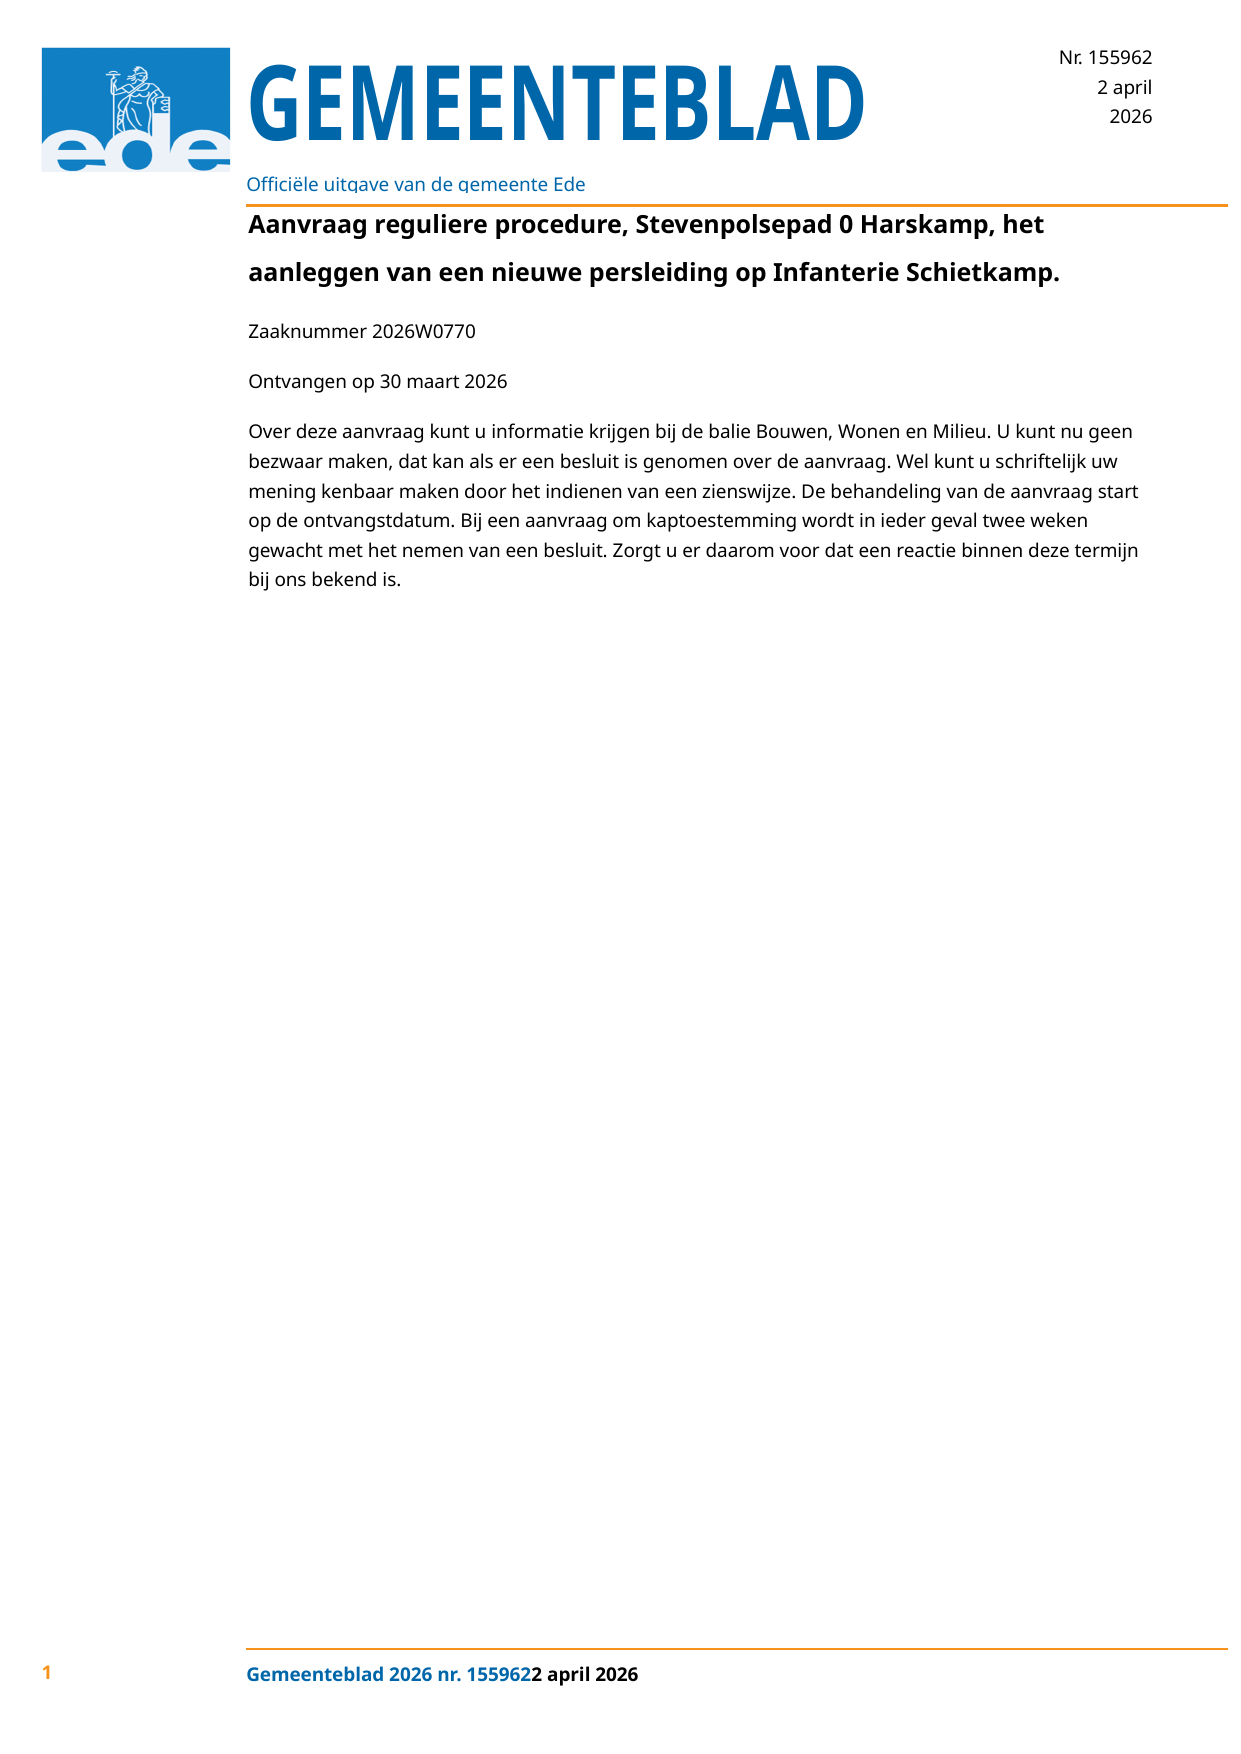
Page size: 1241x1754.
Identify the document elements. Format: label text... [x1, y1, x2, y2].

text Over deze aanvraag kunt u informatie krijgen bij de balie Bouwen, Wonen en Milieu. U kunt nu geen bezwaar maken, dat kan als er een besluit is genomen over de aanvraag. Wel kunt u schriftelijk uw mening kenbaar maken door het indienen van een zienswijze. De behandeling van de aanvraag start op de ontvangstdatum. Bij een aanvraag om kaptoestemming wordt in ieder geval twee weken gewacht met het nemen van een besluit. Zorgt u er daarom voor dat een reactie binnen deze termijn bij ons bekend is. [248, 419, 1152, 592]
picture [41, 47, 231, 172]
text Aanvraag reguliere procedure, Stevenpolsepad 0 Harskamp, het aanleggen van een nieuwe persleiding op Infanterie Schietkamp. [248, 207, 1152, 288]
text Ontvangen op 30 maart 2026 [248, 368, 1152, 394]
text Zaaknummer 2026W0770 [248, 318, 1152, 344]
